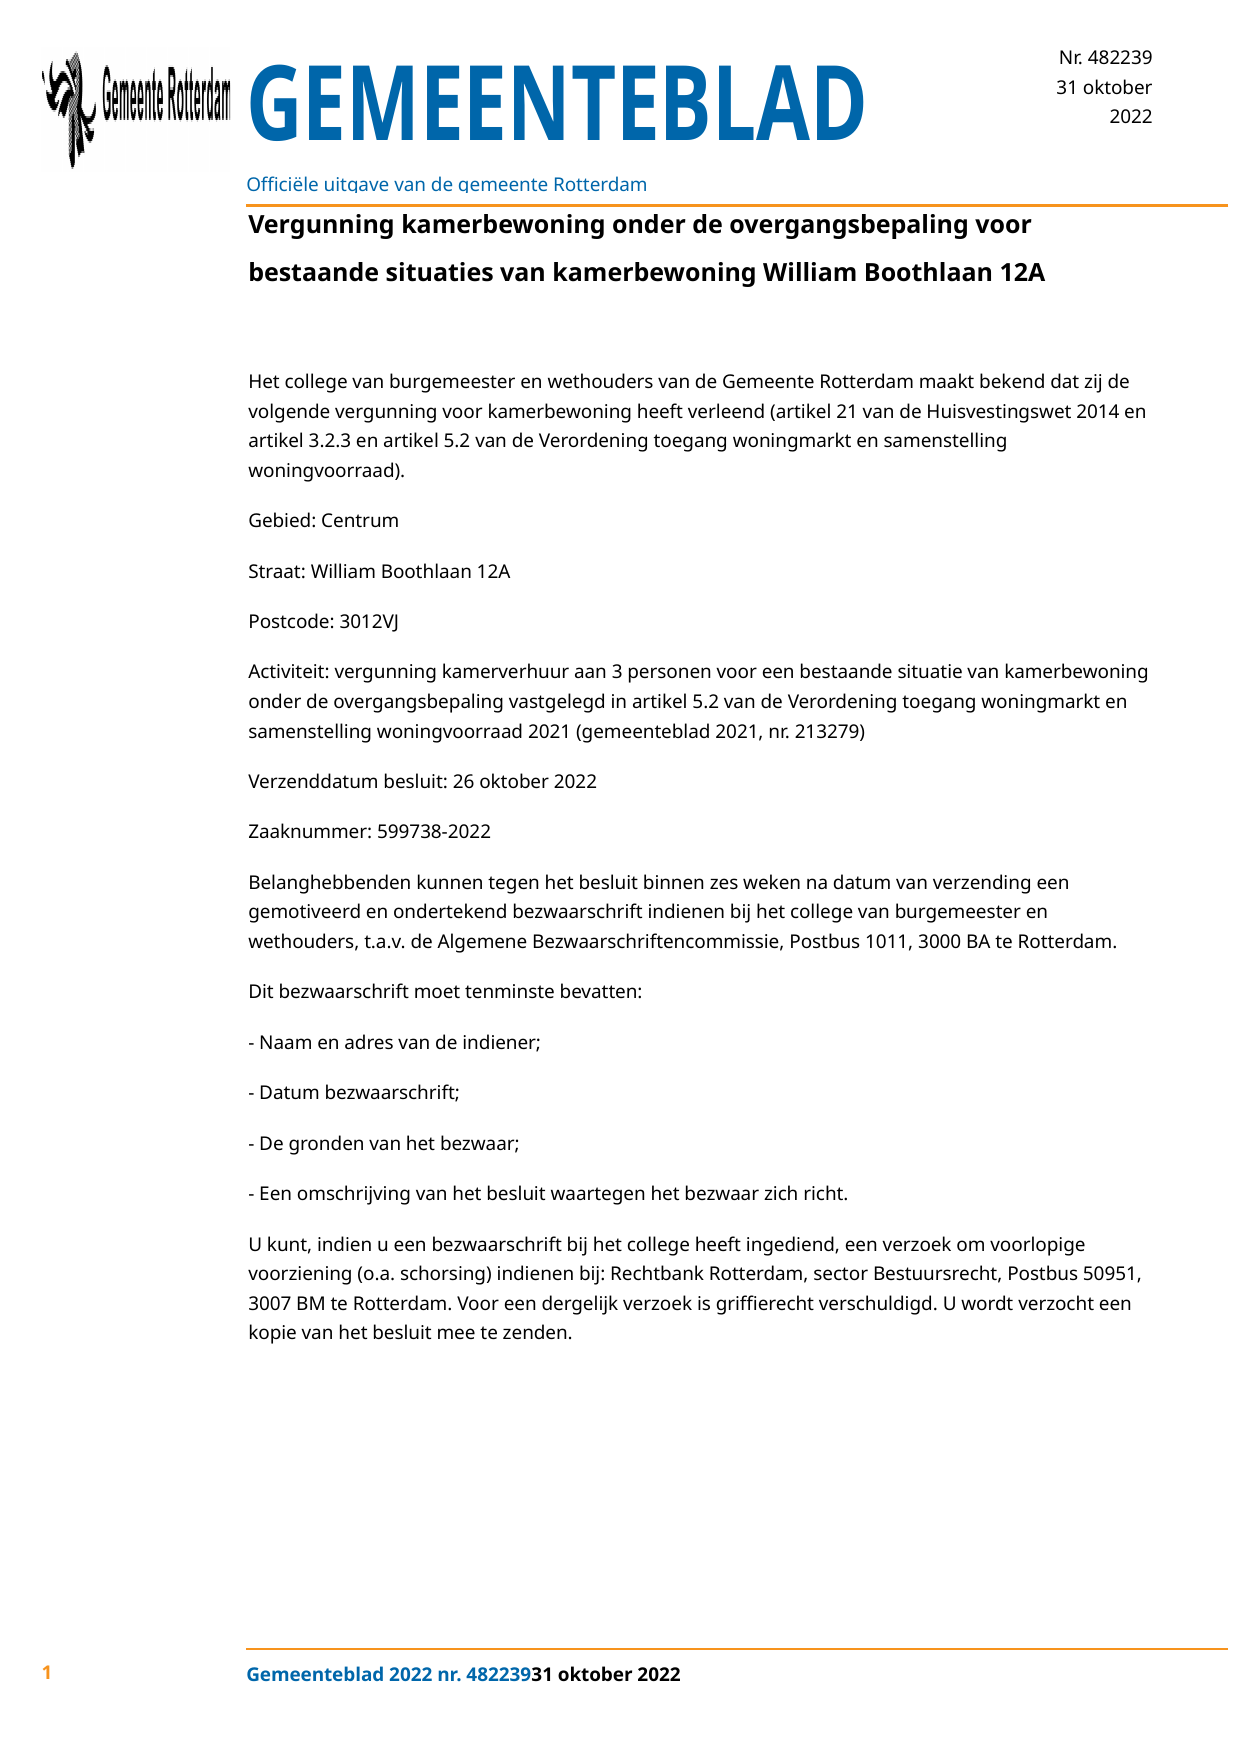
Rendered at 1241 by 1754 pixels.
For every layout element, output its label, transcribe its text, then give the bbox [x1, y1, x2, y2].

text Verzenddatum besluit: 26 oktober 2022 [248, 768, 1152, 794]
text Postcode: 3012VJ [248, 608, 1152, 634]
text U kunt, indien u een bezwaarschrift bij het college heeft ingediend, een verzoek om voorlopige voorziening (o.a. schorsing) indienen bij: Rechtbank Rotterdam, sector Bestuursrecht, Postbus 50951, 3007 BM te Rotterdam. Voor een dergelijk verzoek is griffierecht verschuldigd. U wordt verzocht een kopie van het besluit mee te zenden. [248, 1231, 1152, 1345]
text - De gronden van het bezwaar; [248, 1130, 1152, 1156]
text Activiteit: vergunning kamerverhuur aan 3 personen voor een bestaande situatie van kamerbewoning onder de overgangsbepaling vastgelegd in artikel 5.2 van de Verordening toegang woningmarkt en samenstelling woningvoorraad 2021 (gemeenteblad 2021, nr. 213279) [248, 659, 1152, 744]
text Vergunning kamerbewoning onder de overgangsbepaling voor bestaande situaties van kamerbewoning William Boothlaan 12A [248, 207, 1152, 288]
picture [41, 47, 231, 172]
text Straat: William Boothlaan 12A [248, 558, 1152, 584]
text Gebied: Centrum [248, 507, 1152, 533]
text Zaaknummer: 599738-2022 [248, 819, 1152, 844]
text Belanghebbenden kunnen tegen het besluit binnen zes weken na datum van verzending een gemotiveerd en ondertekend bezwaarschrift indienen bij het college van burgemeester en wethouders, t.a.v. de Algemene Bezwaarschriftencommissie, Postbus 1011, 3000 BA te Rotterdam. [248, 869, 1152, 954]
text - Naam en adres van de indiener; [248, 1029, 1152, 1055]
text Dit bezwaarschrift moet tenminste bevatten: [248, 979, 1152, 1004]
text - Datum bezwaarschrift; [248, 1079, 1152, 1105]
text - Een omschrijving van het besluit waartegen het bezwaar zich richt. [248, 1180, 1152, 1206]
text Het college van burgemeester en wethouders van de Gemeente Rotterdam maakt bekend dat zij de volgende vergunning voor kamerbewoning heeft verleend (artikel 21 van de Huisvestingswet 2014 en artikel 3.2.3 en artikel 5.2 van de Verordening toegang woningmarkt en samenstelling woningvoorraad). [248, 368, 1152, 483]
